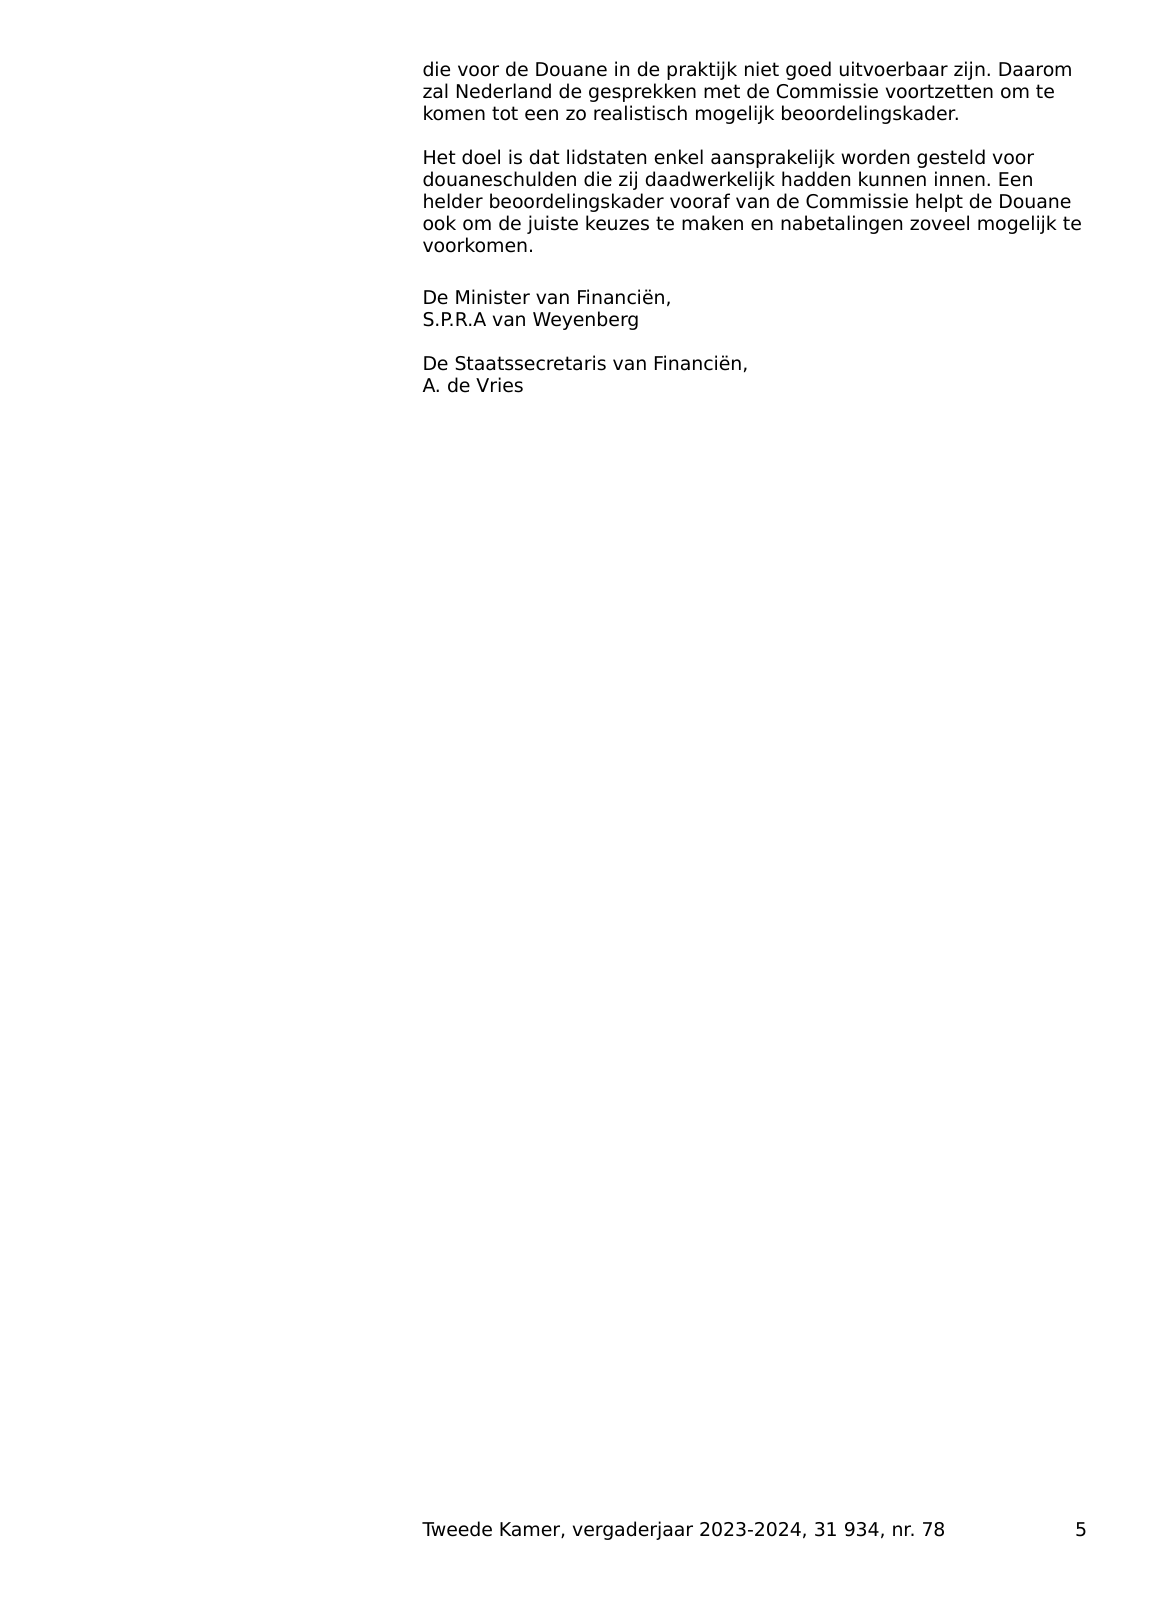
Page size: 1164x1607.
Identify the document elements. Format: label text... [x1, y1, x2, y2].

text die voor de Douane in de praktijk niet goed uitvoerbaar zijn. Daarom zal Nederland de gesprekken met de Commissie voortzetten om te komen tot een zo realistisch mogelijk beoordelingskader. [422, 59, 1087, 125]
text De Staatssecretaris van Financiën, A. de Vries [422, 353, 1087, 397]
text De Minister van Financiën, S.P.R.A van Weyenberg [422, 287, 1087, 331]
text Het doel is dat lidstaten enkel aansprakelijk worden gesteld voor douaneschulden die zij daadwerkelijk hadden kunnen innen. Een helder beoordelingskader vooraf van de Commissie helpt de Douane ook om de juiste keuzes te maken en nabetalingen zoveel mogelijk te voorkomen. [422, 147, 1087, 257]
